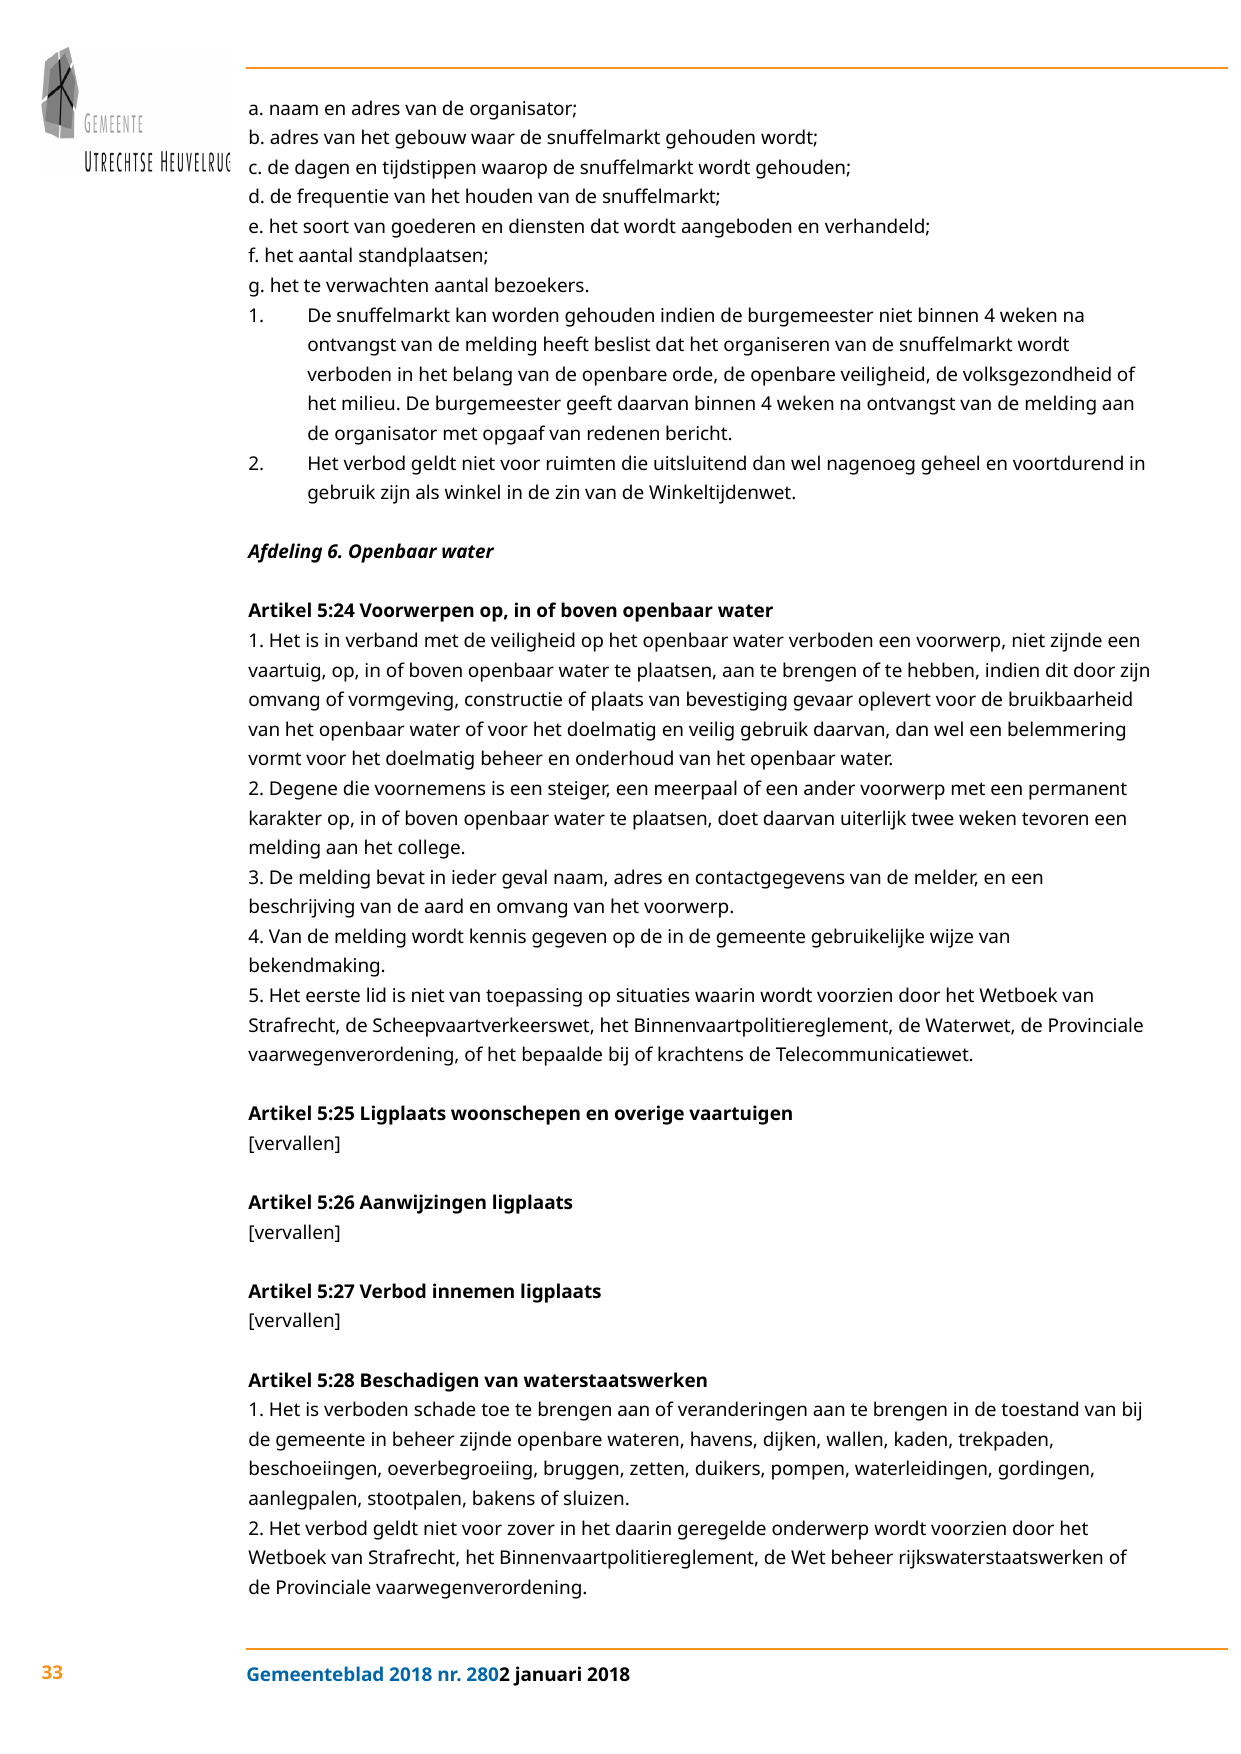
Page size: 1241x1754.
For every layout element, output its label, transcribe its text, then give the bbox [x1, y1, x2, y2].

text Artikel 5:25 Ligplaats woonschepen en overige vaartuigen [248, 1101, 1152, 1126]
text Artikel 5:28 Beschadigen van waterstaatswerken [248, 1367, 1152, 1393]
text 1. Het is verboden schade toe te brengen aan of veranderingen aan te brengen in de toestand van bij de gemeente in beheer zijnde openbare wateren, havens, dijken, wallen, kaden, trekpaden, beschoeiingen, oeverbegroeiing, bruggen, zetten, duikers, pompen, waterleidingen, gordingen, aanlegpalen, stootpalen, bakens of sluizen. [248, 1396, 1152, 1511]
list Het verbod geldt niet voor ruimten die uitsluitend dan wel nagenoeg geheel en voortdurend in gebruik zijn als winkel in de zin van de Winkeltijdenwet. [248, 450, 1152, 505]
text 3. De melding bevat in ieder geval naam, adres en contactgegevens van de melder, en een beschrijving van de aard en omvang van het voorwerp. [248, 864, 1152, 919]
text b. adres van het gebouw waar de snuffelmarkt gehouden wordt; [248, 124, 1152, 150]
text d. de frequentie van het houden van de snuffelmarkt; [248, 183, 1152, 209]
list De snuffelmarkt kan worden gehouden indien de burgemeester niet binnen 4 weken na ontvangst van de melding heeft beslist dat het organiseren van de snuffelmarkt wordt verboden in het belang van de openbare orde, de openbare veiligheid, de volksgezondheid of het milieu. De burgemeester geeft daarvan binnen 4 weken na ontvangst van de melding aan de organisator met opgaaf van redenen bericht. [248, 302, 1152, 446]
text 5. Het eerste lid is niet van toepassing op situaties waarin wordt voorzien door het Wetboek van Strafrecht, de Scheepvaartverkeerswet, het Binnenvaartpolitiereglement, de Waterwet, de Provinciale vaarwegenverordening, of het bepaalde bij of krachtens de Telecommunicatiewet. [248, 982, 1152, 1067]
text Afdeling 6. Openbaar water [248, 538, 1152, 564]
text 2. Degene die voornemens is een steiger, een meerpaal of een ander voorwerp met een permanent karakter op, in of boven openbaar water te plaatsen, doet daarvan uiterlijk twee weken tevoren een melding aan het college. [248, 775, 1152, 860]
text Artikel 5:27 Verbod innemen ligplaats [248, 1278, 1152, 1304]
text f. het aantal standplaatsen; [248, 243, 1152, 268]
picture [41, 47, 231, 172]
text Artikel 5:26 Aanwijzingen ligplaats [248, 1189, 1152, 1215]
text [vervallen] [248, 1219, 1152, 1245]
text 2. Het verbod geldt niet voor zover in het daarin geregelde onderwerp wordt voorzien door het Wetboek van Strafrecht, het Binnenvaartpolitiereglement, de Wet beheer rijkswaterstaatswerken of de Provinciale vaarwegenverordening. [248, 1515, 1152, 1600]
text 1. Het is in verband met de veiligheid op het openbaar water verboden een voorwerp, niet zijnde een vaartuig, op, in of boven openbaar water te plaatsen, aan te brengen of te hebben, indien dit door zijn omvang of vormgeving, constructie of plaats van bevestiging gevaar oplevert voor de bruikbaarheid van het openbaar water of voor het doelmatig en veilig gebruik daarvan, dan wel een belemmering vormt voor het doelmatig beheer en onderhoud van het openbaar water. [248, 627, 1152, 771]
text [vervallen] [248, 1308, 1152, 1333]
text Artikel 5:24 Voorwerpen op, in of boven openbaar water [248, 598, 1152, 623]
text e. het soort van goederen en diensten dat wordt aangeboden en verhandeld; [248, 213, 1152, 239]
text [vervallen] [248, 1130, 1152, 1156]
text c. de dagen en tijdstippen waarop de snuffelmarkt wordt gehouden; [248, 154, 1152, 180]
text 4. Van de melding wordt kennis gegeven op de in de gemeente gebruikelijke wijze van bekendmaking. [248, 923, 1152, 978]
text g. het te verwachten aantal bezoekers. [248, 272, 1152, 298]
text a. naam en adres van de organisator; [248, 95, 1152, 121]
